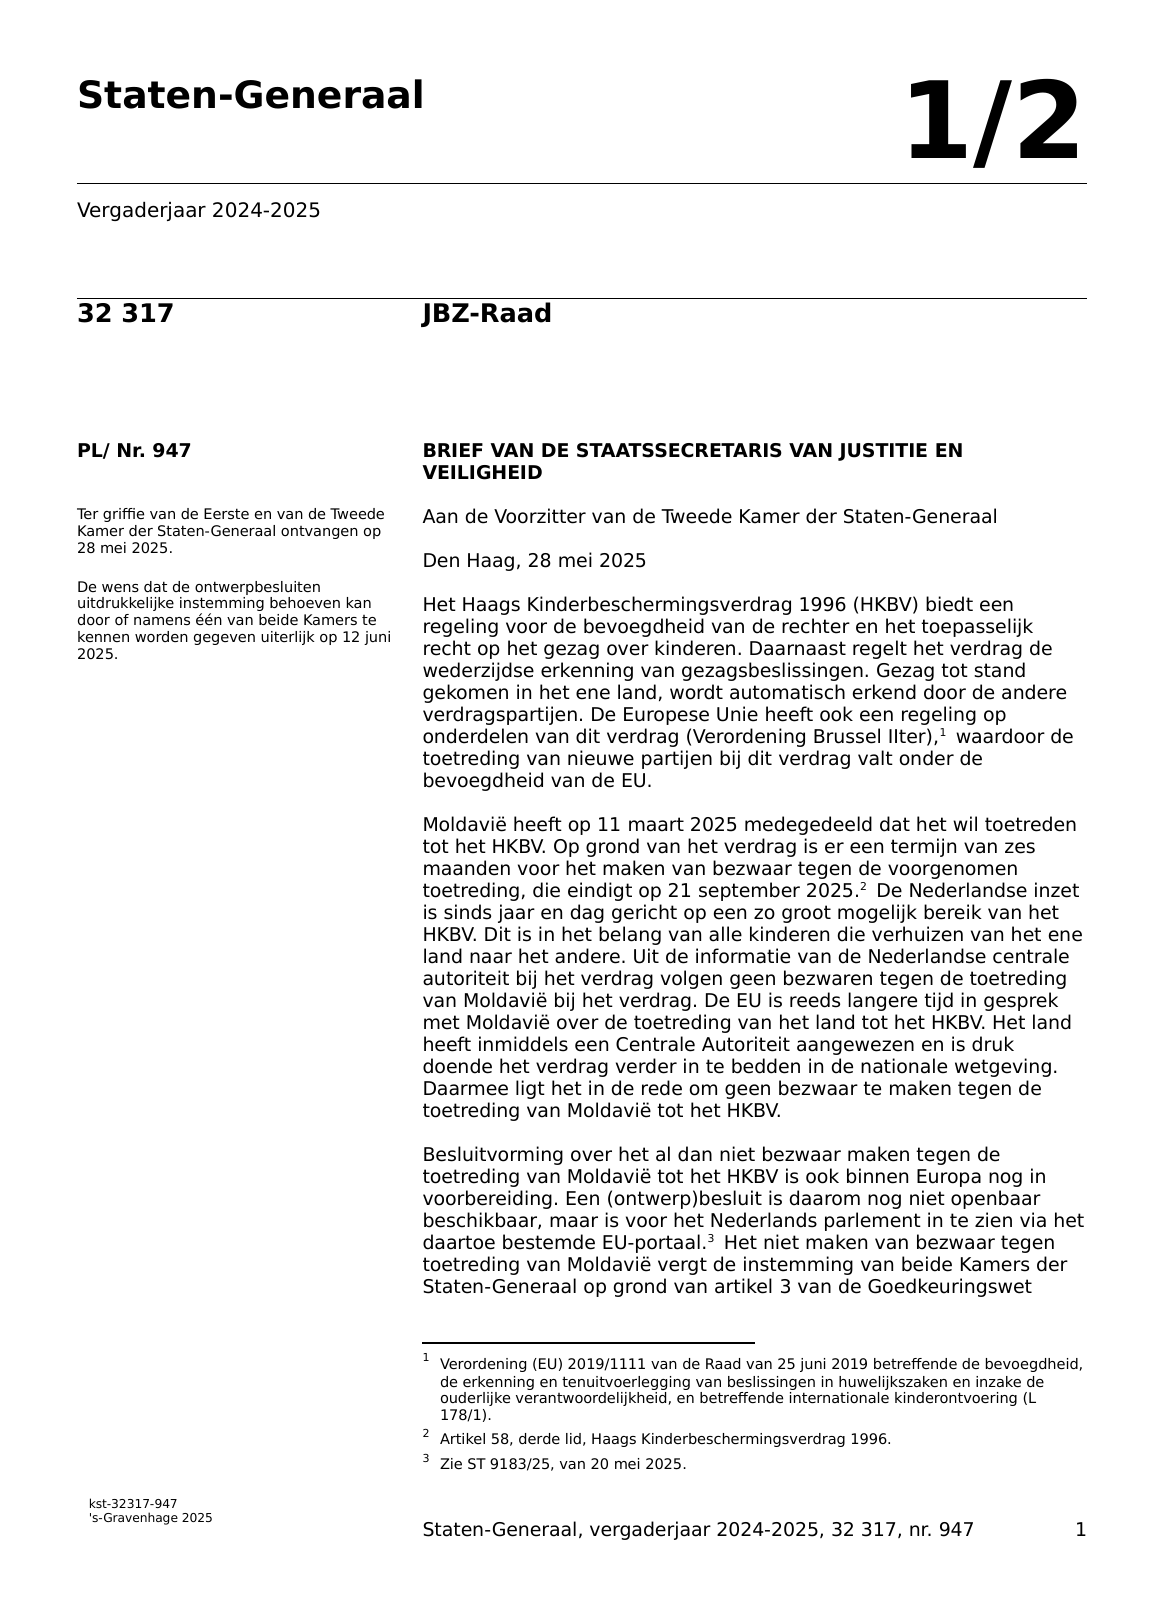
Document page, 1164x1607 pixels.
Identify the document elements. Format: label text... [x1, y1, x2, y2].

text Het Haags Kinderbeschermingsverdrag 1996 (HKBV) biedt een regeling voor de bevoegdheid van de rechter en het toepasselijk recht op het gezag over kinderen. Daarnaast regelt het verdrag de wederzijdse erkenning van gezagsbeslissingen. Gezag tot stand gekomen in het ene land, wordt automatisch erkend door de andere verdragspartijen. De Europese Unie heeft ook een regeling op onderdelen van dit verdrag (Verordening Brussel IIter), waardoor de toetreding van nieuwe partijen bij dit verdrag valt onder de bevoegdheid van de EU. [422, 594, 1087, 792]
text Aan de Voorzitter van de Tweede Kamer der Staten-Generaal [422, 506, 1087, 528]
text Besluitvorming over het al dan niet bezwaar maken tegen de toetreding van Moldavië tot het HKBV is ook binnen Europa nog in voorbereiding. Een (ontwerp)besluit is daarom nog niet openbaar beschikbaar, maar is voor het Nederlands parlement in te zien via het daartoe bestemde EU-portaal. Het niet maken van bezwaar tegen toetreding van Moldavië vergt de instemming van beide Kamers der Staten-Generaal op grond van artikel 3 van de Goedkeuringswet [422, 1144, 1087, 1298]
table_header Staten-Generaal [77, 59, 886, 183]
text Zie ST 9183/25, van 20 mei 2025. [422, 1452, 1087, 1474]
text 's-Gravenhage 2025 [88, 1511, 323, 1525]
text [77, 556, 399, 579]
text Verordening (EU) 2019/1111 van de Raad van 25 juni 2019 betreffende de bevoegdheid, de erkenning en tenuitvoerlegging van beslissingen in huwelijkszaken en inzake de ouderlijke verantwoordelijkheid, en betreffende internationale kinderontvoering (L 178/1). [422, 1352, 1087, 1424]
text De wens dat de ontwerpbesluiten uitdrukkelijke instemming behoeven kan door of namens één van beide Kamers te kennen worden gegeven uiterlijk op 12 juni 2025. [77, 579, 399, 663]
subtitle PL/ Nr. 947 BRIEF VAN DE STAATSSECRETARIS VAN JUSTITIE EN VEILIGHEID [77, 440, 1087, 484]
text kst-32317-947 [88, 1497, 323, 1511]
table_cell Vergaderjaar 2024-2025 [77, 184, 1087, 298]
subtitle 32 317 JBZ-Raad [77, 299, 1087, 329]
text Moldavië heeft op 11 maart 2025 medegedeeld dat het wil toetreden tot het HKBV. Op grond van het verdrag is er een termijn van zes maanden voor het maken van bezwaar tegen de voorgenomen toetreding, die eindigt op 21 september 2025. De Nederlandse inzet is sinds jaar en dag gericht op een zo groot mogelijk bereik van het HKBV. Dit is in het belang van alle kinderen die verhuizen van het ene land naar het andere. Uit de informatie van de Nederlandse centrale autoriteit bij het verdrag volgen geen bezwaren tegen de toetreding van Moldavië bij het verdrag. De EU is reeds langere tijd in gesprek met Moldavië over de toetreding van het land tot het HKBV. Het land heeft inmiddels een Centrale Autoriteit aangewezen en is druk doende het verdrag verder in te bedden in de nationale wetgeving. Daarmee ligt het in de rede om geen bezwaar te maken tegen de toetreding van Moldavië tot het HKBV. [422, 814, 1087, 1122]
text Ter griffie van de Eerste en van de Tweede Kamer der Staten-Generaal ontvangen op 28 mei 2025. [77, 506, 399, 556]
text Artikel 58, derde lid, Haags Kinderbeschermingsverdrag 1996. [422, 1427, 1087, 1449]
text Den Haag, 28 mei 2025 [422, 550, 1087, 572]
table_header 1/2 [886, 59, 1087, 183]
